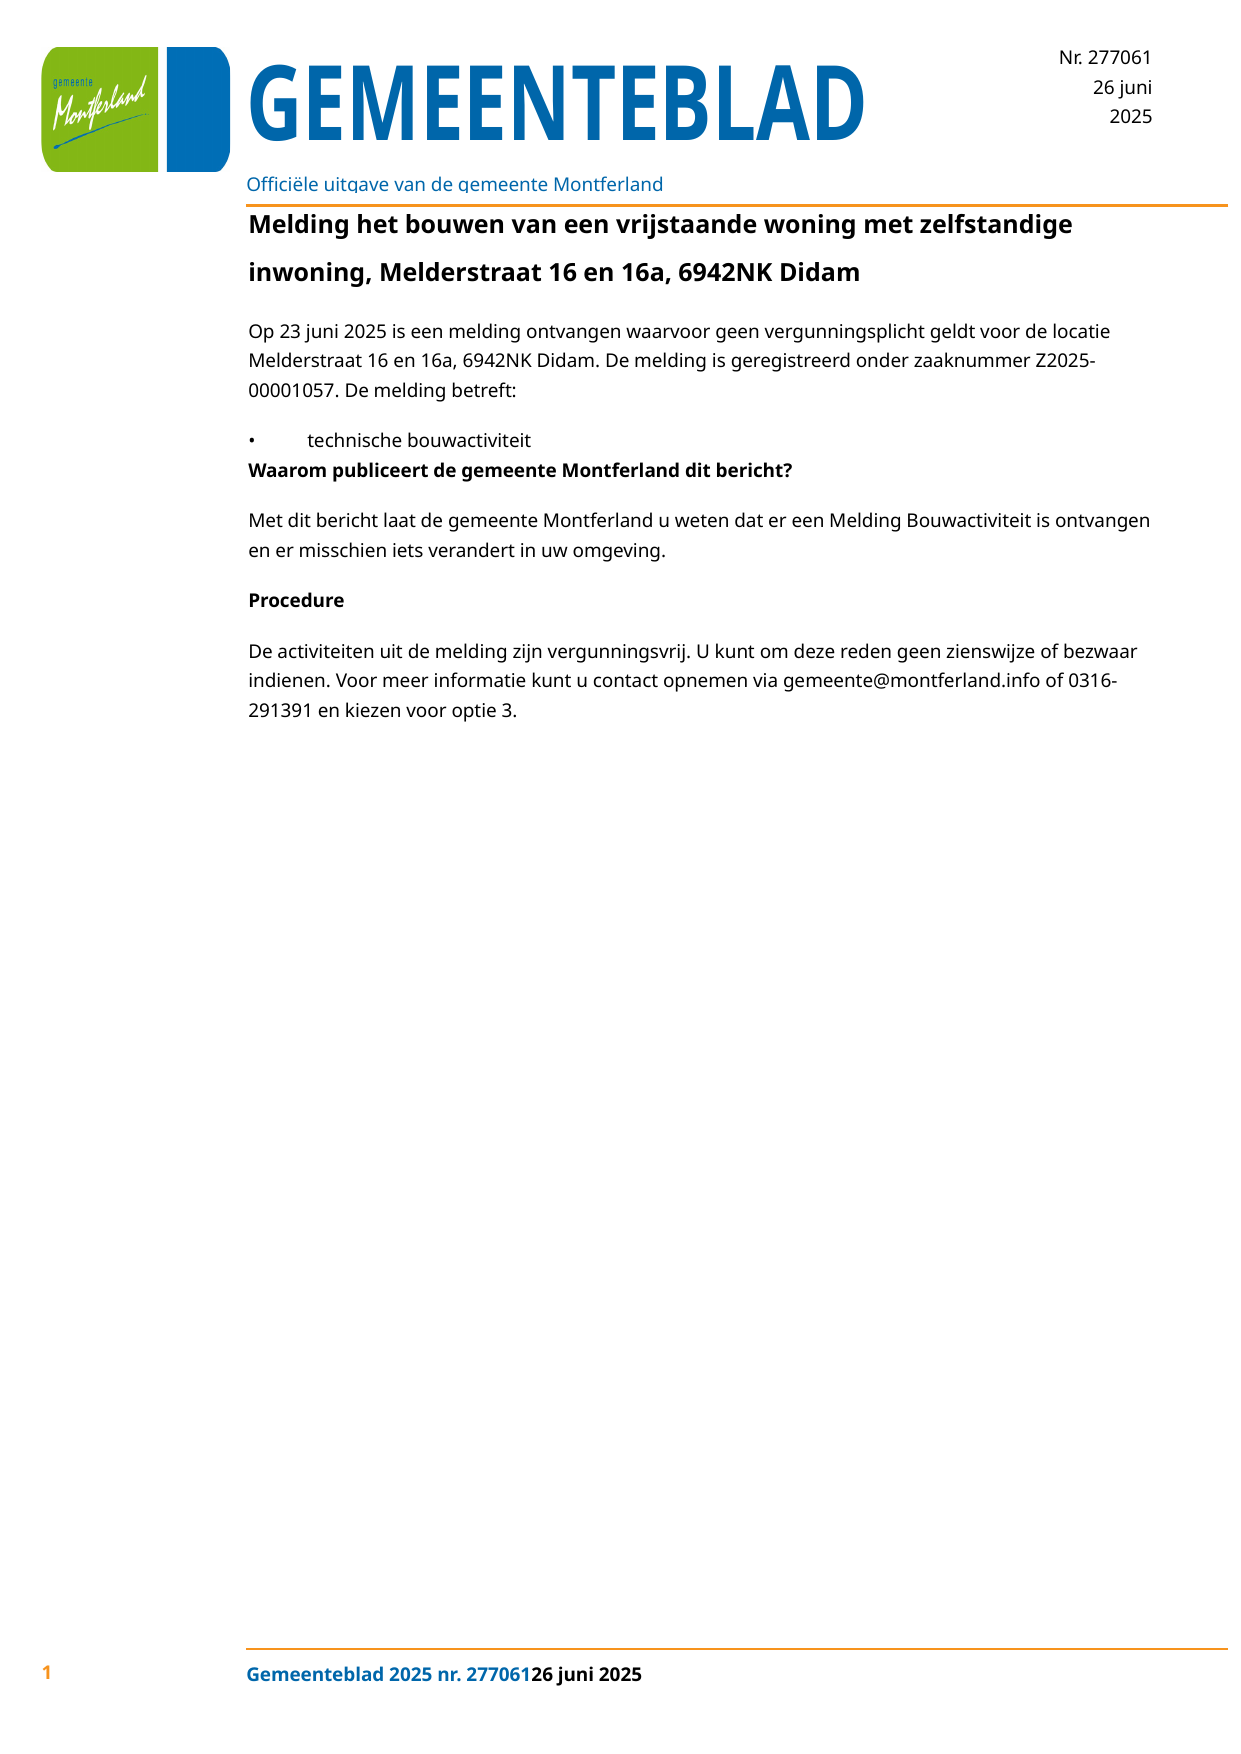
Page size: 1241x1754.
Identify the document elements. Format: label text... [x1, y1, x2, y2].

list technische bouwactiviteit [248, 427, 1152, 453]
text Waarom publiceert de gemeente Montferland dit bericht? [248, 457, 1152, 483]
text De activiteiten uit de melding zijn vergunningsvrij. U kunt om deze reden geen zienswijze of bezwaar indienen. Voor meer informatie kunt u contact opnemen via gemeente@montferland.info of 0316-291391 en kiezen voor optie 3. [248, 638, 1152, 723]
text Op 23 juni 2025 is een melding ontvangen waarvoor geen vergunningsplicht geldt voor de locatie Melderstraat 16 en 16a, 6942NK Didam. De melding is geregistreerd onder zaaknummer Z2025-00001057. De melding betreft: [248, 318, 1152, 403]
text Met dit bericht laat de gemeente Montferland u weten dat er een Melding Bouwactiviteit is ontvangen en er misschien iets verandert in uw omgeving. [248, 507, 1152, 563]
picture [41, 47, 231, 172]
text Procedure [248, 587, 1152, 613]
text Melding het bouwen van een vrijstaande woning met zelfstandige inwoning, Melderstraat 16 en 16a, 6942NK Didam [248, 207, 1152, 288]
